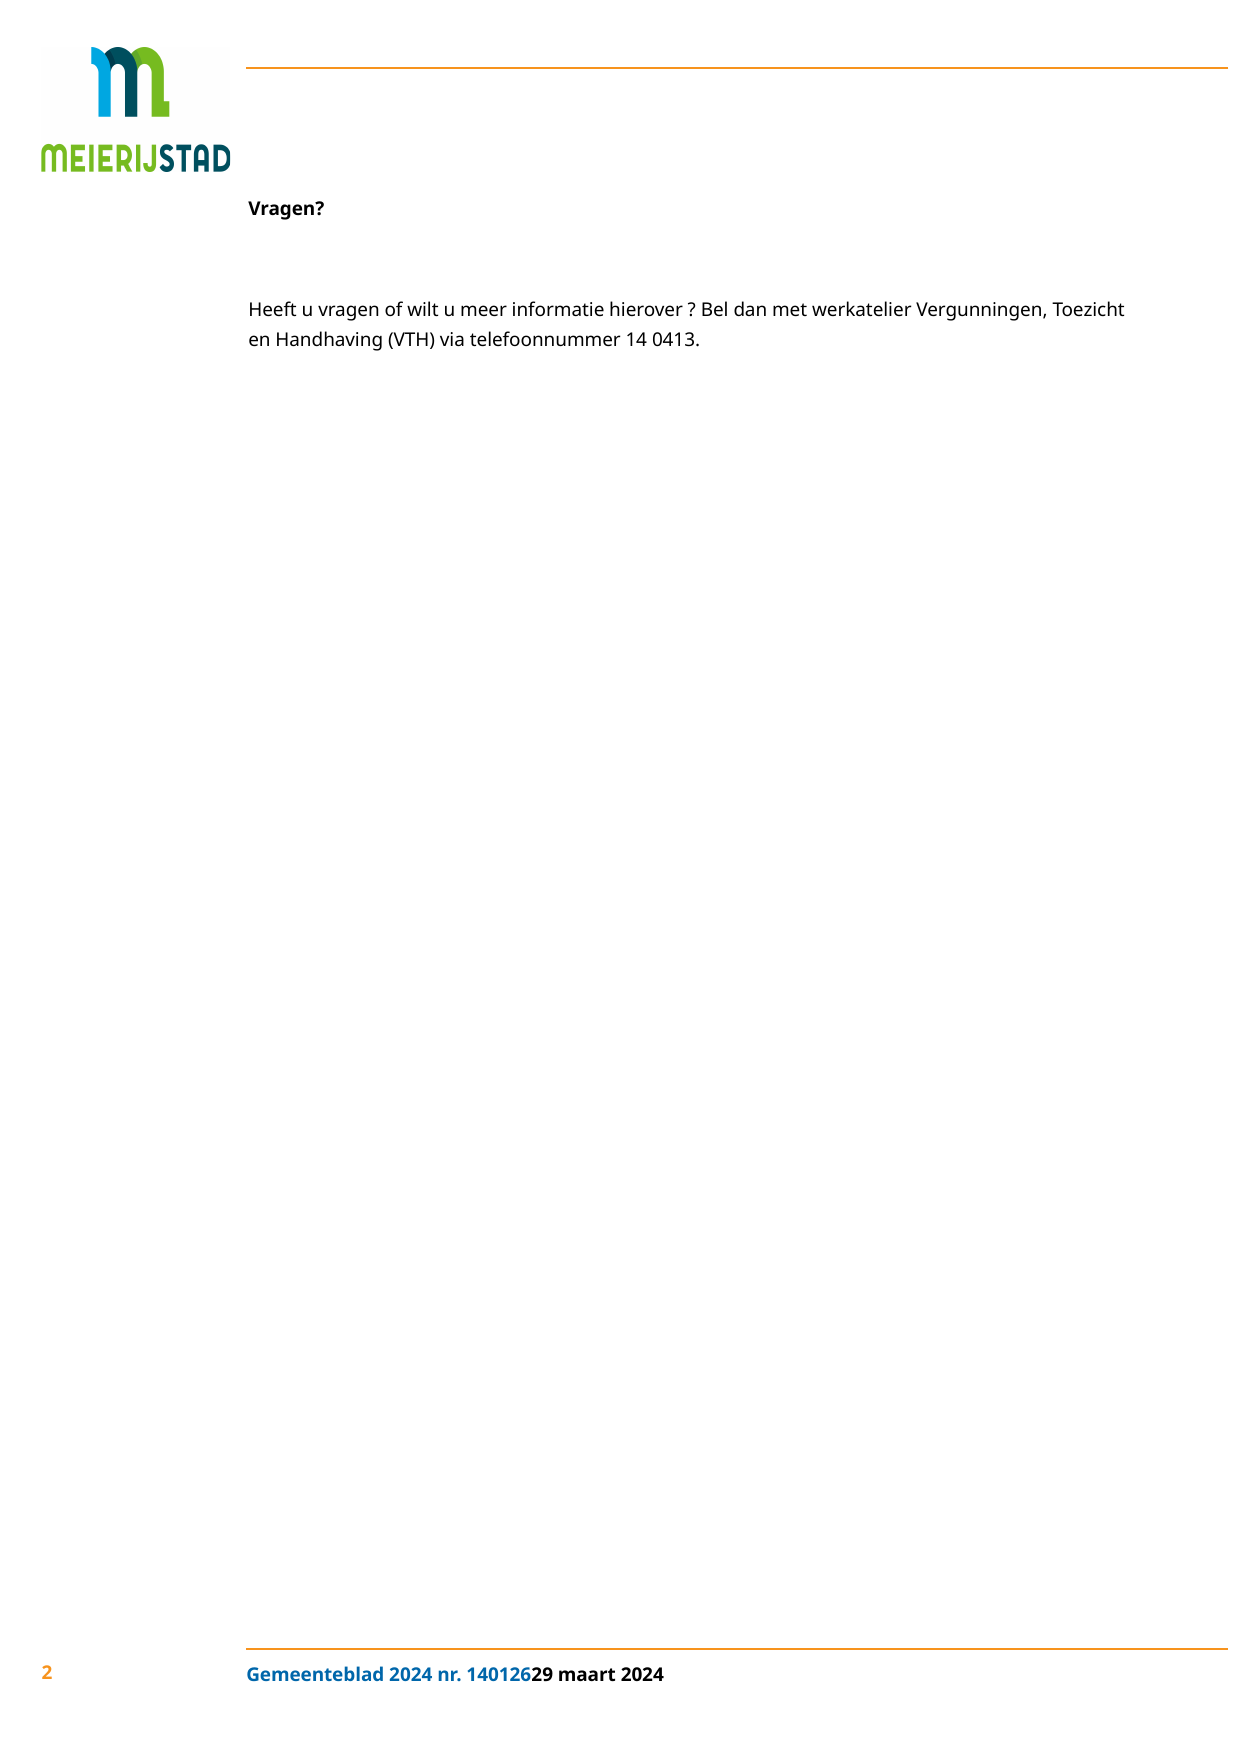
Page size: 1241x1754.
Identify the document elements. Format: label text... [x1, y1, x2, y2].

picture [41, 47, 231, 172]
text Vragen? [248, 196, 1152, 221]
text Heeft u vragen of wilt u meer informatie hierover ? Bel dan met werkatelier Vergunningen, Toezicht en Handhaving (VTH) via telefoonnummer 14 0413. [248, 296, 1152, 352]
